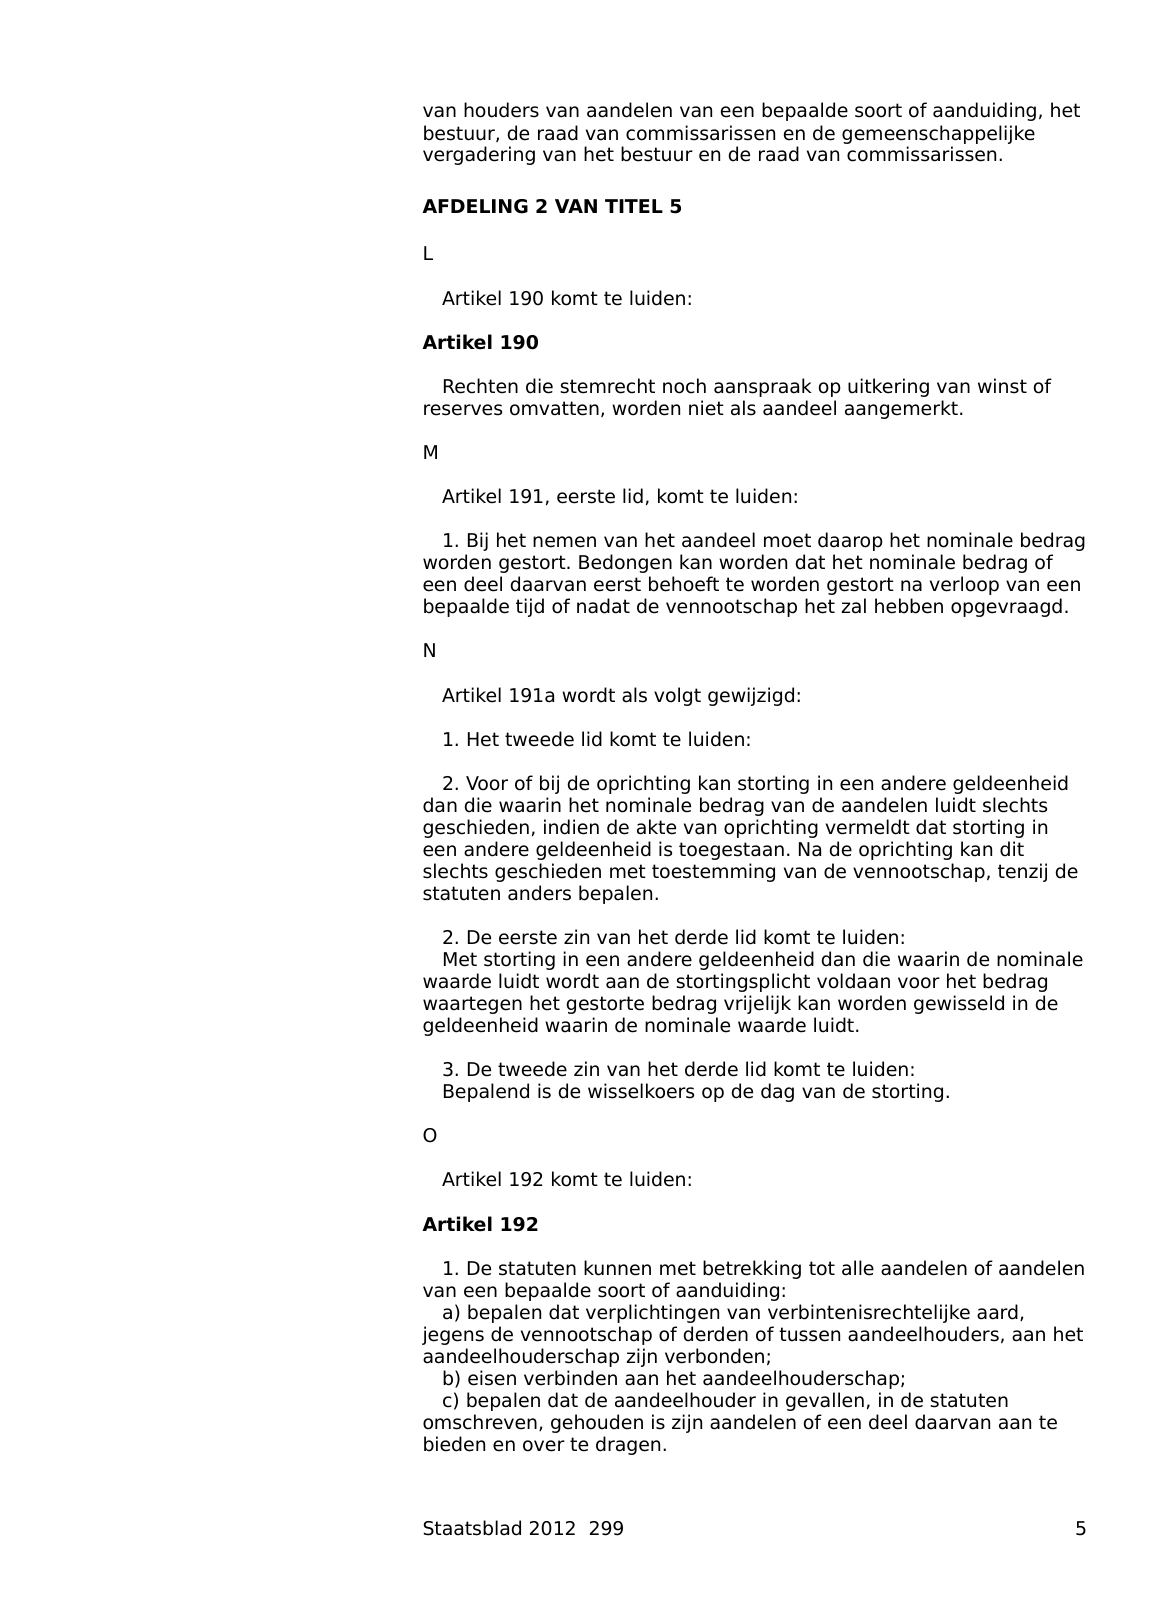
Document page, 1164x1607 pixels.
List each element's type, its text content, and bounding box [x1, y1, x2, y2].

text 1. Het tweede lid komt te luiden: [422, 729, 1087, 751]
text L [422, 243, 1087, 265]
text Artikel 192 komt te luiden: [422, 1169, 1087, 1191]
text Artikel 190 komt te luiden: [422, 287, 1087, 309]
text a) bepalen dat verplichtingen van verbintenisrechtelijke aard, jegens de vennootschap of derden of tussen aandeelhouders, aan het aandeelhouderschap zijn verbonden; [422, 1302, 1087, 1368]
text 2. De eerste zin van het derde lid komt te luiden: [422, 927, 1087, 949]
text 2. Voor of bij de oprichting kan storting in een andere geldeenheid dan die waarin het nominale bedrag van de aandelen luidt slechts geschieden, indien de akte van oprichting vermeldt dat storting in een andere geldeenheid is toegestaan. Na de oprichting kan dit slechts geschieden met toestemming van de vennootschap, tenzij de statuten anders bepalen. [422, 773, 1087, 905]
text Artikel 191, eerste lid, komt te luiden: [422, 486, 1087, 508]
text 1. De statuten kunnen met betrekking tot alle aandelen of aandelen van een bepaalde soort of aanduiding: [422, 1258, 1087, 1302]
text N [422, 640, 1087, 662]
subtitle AFDELING 2 VAN TITEL 5 [422, 196, 1087, 218]
text Met storting in een andere geldeenheid dan die waarin de nominale waarde luidt wordt aan de stortingsplicht voldaan voor het bedrag waartegen het gestorte bedrag vrijelijk kan worden gewisseld in de geldeenheid waarin de nominale waarde luidt. [422, 949, 1087, 1037]
text Bepalend is de wisselkoers op de dag van de storting. [422, 1081, 1087, 1103]
text M [422, 442, 1087, 464]
text 1. Bij het nemen van het aandeel moet daarop het nominale bedrag worden gestort. Bedongen kan worden dat het nominale bedrag of een deel daarvan eerst behoeft te worden gestort na verloop van een bepaalde tijd of nadat de vennootschap het zal hebben opgevraagd. [422, 530, 1087, 618]
text O [422, 1125, 1087, 1147]
text Rechten die stemrecht noch aanspraak op uitkering van winst of reserves omvatten, worden niet als aandeel aangemerkt. [422, 376, 1087, 420]
text c) bepalen dat de aandeelhouder in gevallen, in de statuten omschreven, gehouden is zijn aandelen of een deel daarvan aan te bieden en over te dragen. [422, 1389, 1087, 1456]
text van houders van aandelen van een bepaalde soort of aanduiding, het bestuur, de raad van commissarissen en de gemeenschappelijke vergadering van het bestuur en de raad van commissarissen. [422, 100, 1087, 166]
text 3. De tweede zin van het derde lid komt te luiden: [422, 1059, 1087, 1081]
subtitle Artikel 190 [422, 332, 1087, 354]
text b) eisen verbinden aan het aandeelhouderschap; [422, 1368, 1087, 1389]
subtitle Artikel 192 [422, 1213, 1087, 1236]
text Artikel 191a wordt als volgt gewijzigd: [422, 684, 1087, 707]
